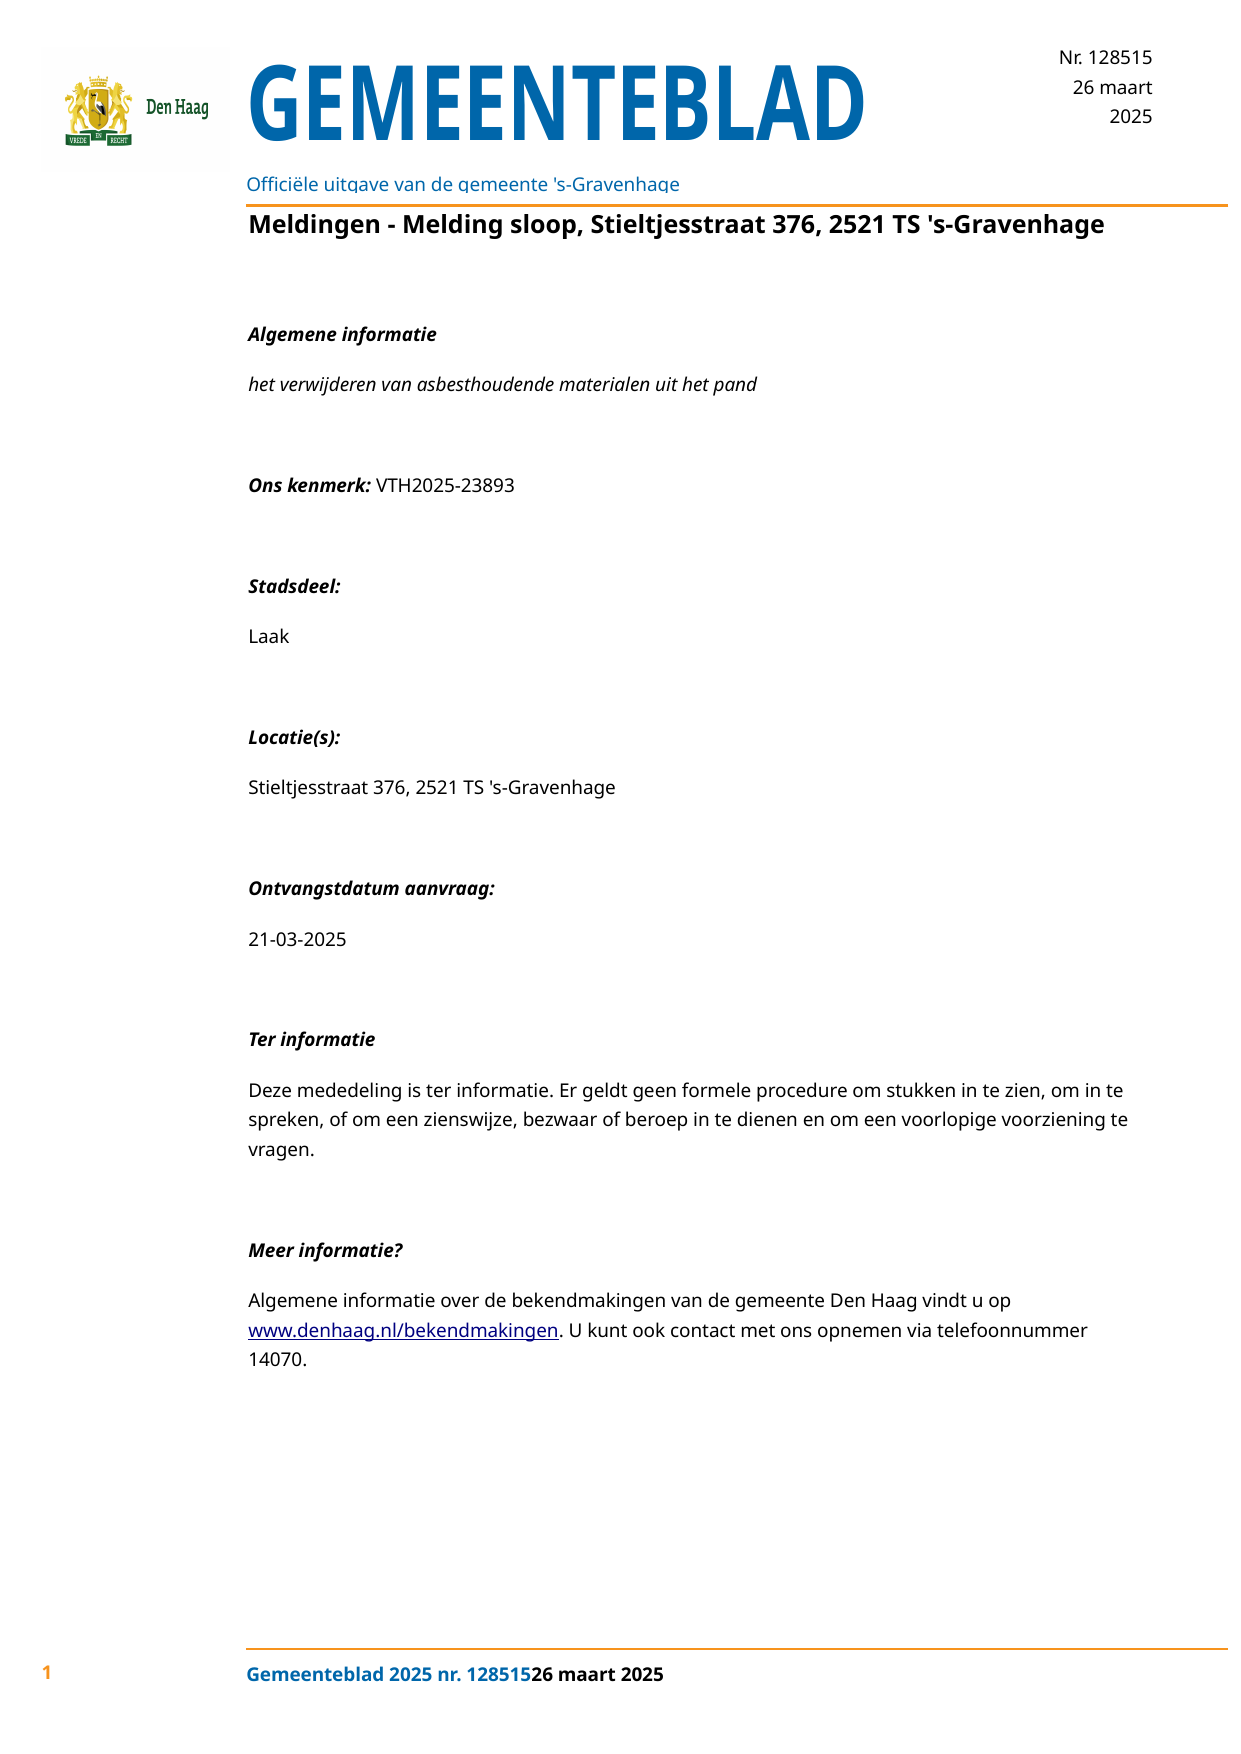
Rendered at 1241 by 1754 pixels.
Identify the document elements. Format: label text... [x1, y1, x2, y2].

text Ter informatie [248, 1027, 1152, 1052]
picture [41, 47, 231, 172]
text Ons kenmerk: VTH2025-23893 [248, 472, 1152, 498]
text Stadsdeel: [248, 573, 1152, 598]
text Locatie(s): [248, 724, 1152, 750]
text Ontvangstdatum aanvraag: [248, 875, 1152, 901]
text Deze mededeling is ter informatie. Er geldt geen formele procedure om stukken in te zien, om in te spreken, of om een zienswijze, bezwaar of beroep in te dienen en om een voorlopige voorziening te vragen. [248, 1077, 1152, 1162]
text Meldingen - Melding sloop, Stieltjesstraat 376, 2521 TS 's-Gravenhage [248, 207, 1152, 241]
text Laak [248, 623, 1152, 649]
text Algemene informatie over de bekendmakingen van de gemeente Den Haag vindt u op www.denhaag.nl/bekendmakingen. U kunt ook contact met ons opnemen via telefoonnummer 14070. [248, 1287, 1152, 1372]
text 21-03-2025 [248, 926, 1152, 951]
text het verwijderen van asbesthoudende materialen uit het pand [248, 371, 1152, 397]
text Meer informatie? [248, 1237, 1152, 1263]
text Algemene informatie [248, 321, 1152, 346]
text Stieltjesstraat 376, 2521 TS 's-Gravenhage [248, 774, 1152, 800]
